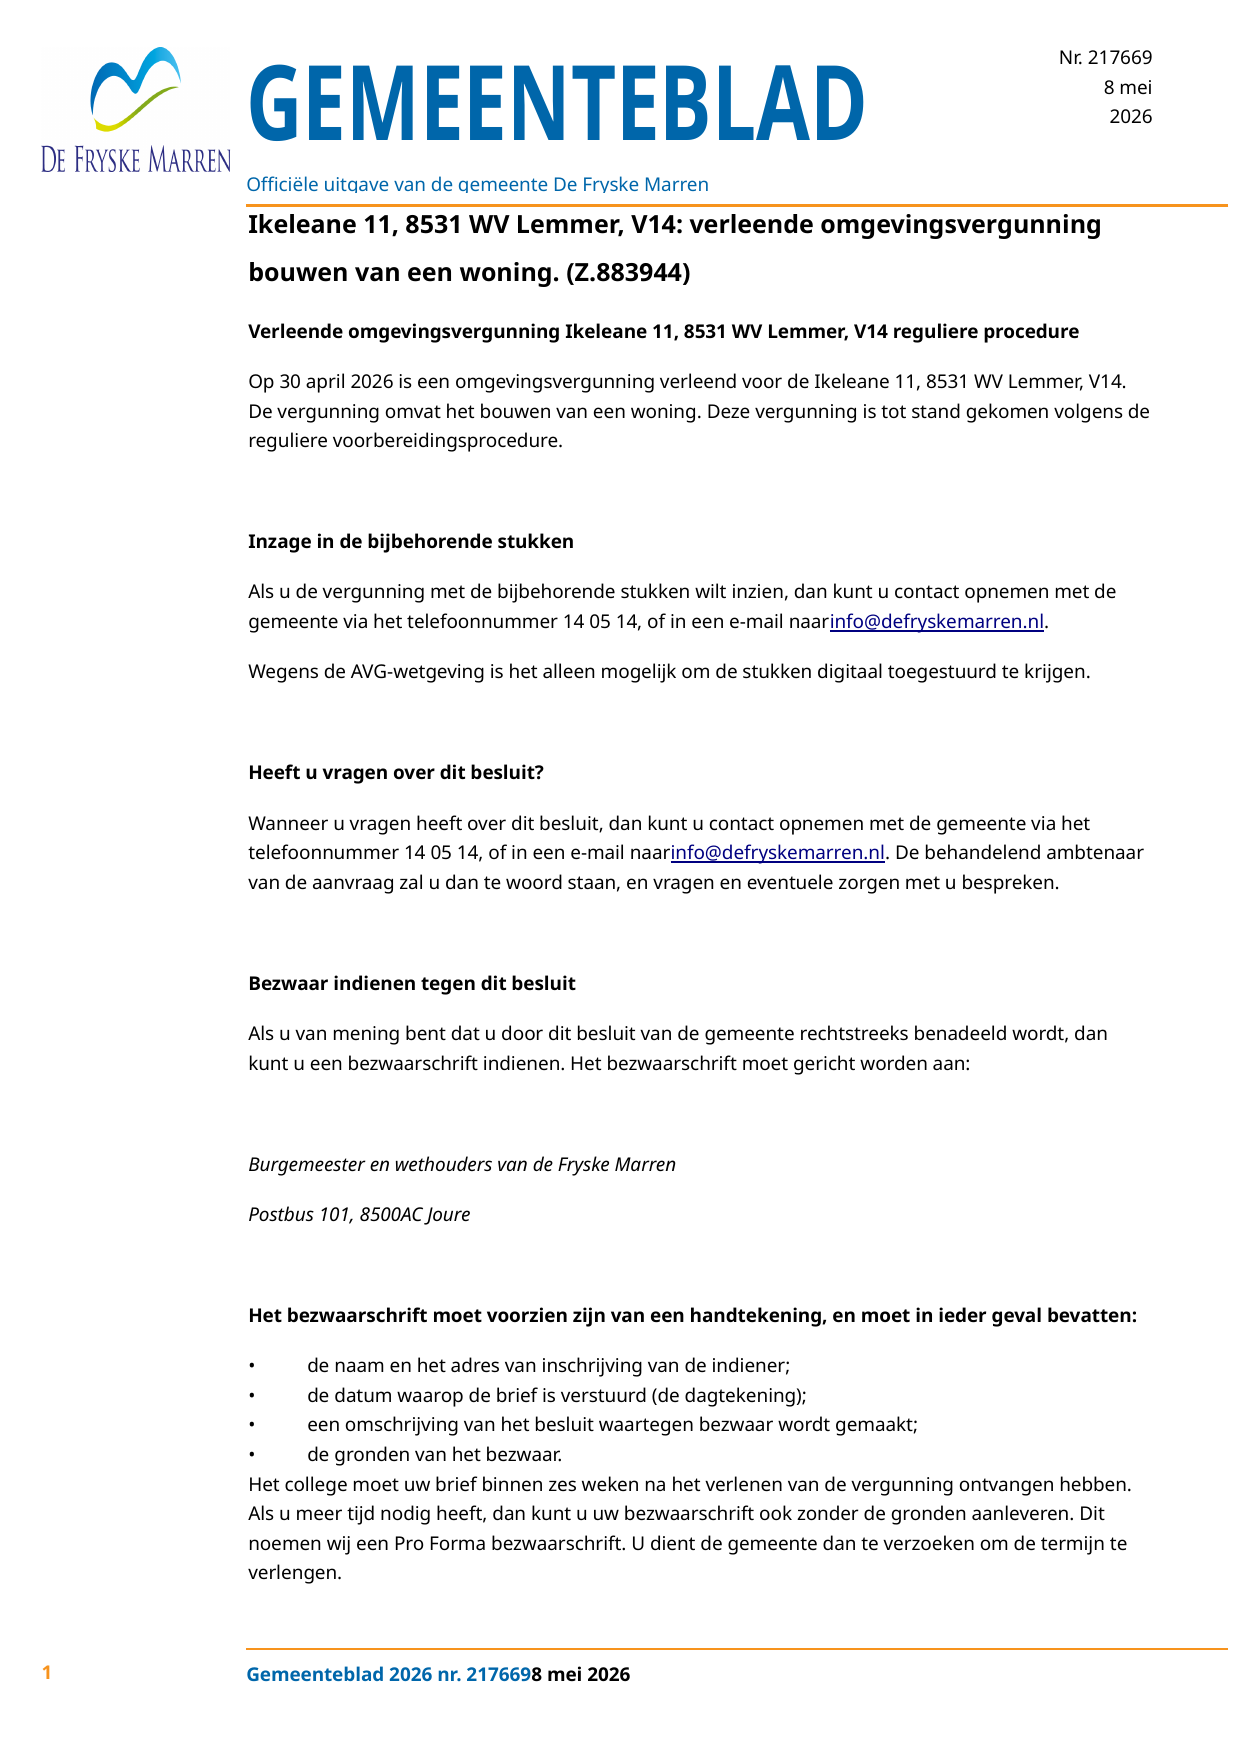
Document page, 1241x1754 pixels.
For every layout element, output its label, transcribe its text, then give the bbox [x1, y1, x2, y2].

list een omschrijving van het besluit waartegen bezwaar wordt gemaakt; [248, 1412, 1152, 1437]
text Burgemeester en wethouders van de Fryske Marren [248, 1151, 1152, 1177]
text Ikeleane 11, 8531 WV Lemmer, V14: verleende omgevingsvergunning bouwen van een woning. (Z.883944) [248, 207, 1152, 288]
text Verleende omgevingsvergunning Ikeleane 11, 8531 WV Lemmer, V14 reguliere procedure [248, 318, 1152, 344]
text Wanneer u vragen heeft over dit besluit, dan kunt u contact opnemen met de gemeente via het telefoonnummer 14 05 14, of in een e-mail naarinfo@defryskemarren.nl. De behandelend ambtenaar van de aanvraag zal u dan te woord staan, en vragen en eventuele zorgen met u bespreken. [248, 810, 1152, 895]
text Als u van mening bent dat u door dit besluit van de gemeente rechtstreeks benadeeld wordt, dan kunt u een bezwaarschrift indienen. Het bezwaarschrift moet gericht worden aan: [248, 1020, 1152, 1076]
list de naam en het adres van inschrijving van de indiener; [248, 1352, 1152, 1378]
text Postbus 101, 8500AC Joure [248, 1201, 1152, 1227]
text Op 30 april 2026 is een omgevingsvergunning verleend voor de Ikeleane 11, 8531 WV Lemmer, V14. De vergunning omvat het bouwen van een woning. Deze vergunning is tot stand gekomen volgens de reguliere voorbereidingsprocedure. [248, 368, 1152, 453]
list de datum waarop de brief is verstuurd (de dagtekening); [248, 1382, 1152, 1408]
text Inzage in de bijbehorende stukken [248, 528, 1152, 554]
list de gronden van het bezwaar. [248, 1441, 1152, 1467]
picture [41, 47, 231, 172]
text Als u de vergunning met de bijbehorende stukken wilt inzien, dan kunt u contact opnemen met de gemeente via het telefoonnummer 14 05 14, of in een e-mail naarinfo@defryskemarren.nl. [248, 579, 1152, 634]
text Wegens de AVG-wetgeving is het alleen mogelijk om de stukken digitaal toegestuurd te krijgen. [248, 659, 1152, 684]
text Bezwaar indienen tegen dit besluit [248, 970, 1152, 996]
text Het college moet uw brief binnen zes weken na het verlenen van de vergunning ontvangen hebben. Als u meer tijd nodig heeft, dan kunt u uw bezwaarschrift ook zonder de gronden aanleveren. Dit noemen wij een Pro Forma bezwaarschrift. U dient de gemeente dan te verzoeken om de termijn te verlengen. [248, 1471, 1152, 1585]
text Het bezwaarschrift moet voorzien zijn van een handtekening, en moet in ieder geval bevatten: [248, 1302, 1152, 1328]
text Heeft u vragen over dit besluit? [248, 759, 1152, 785]
